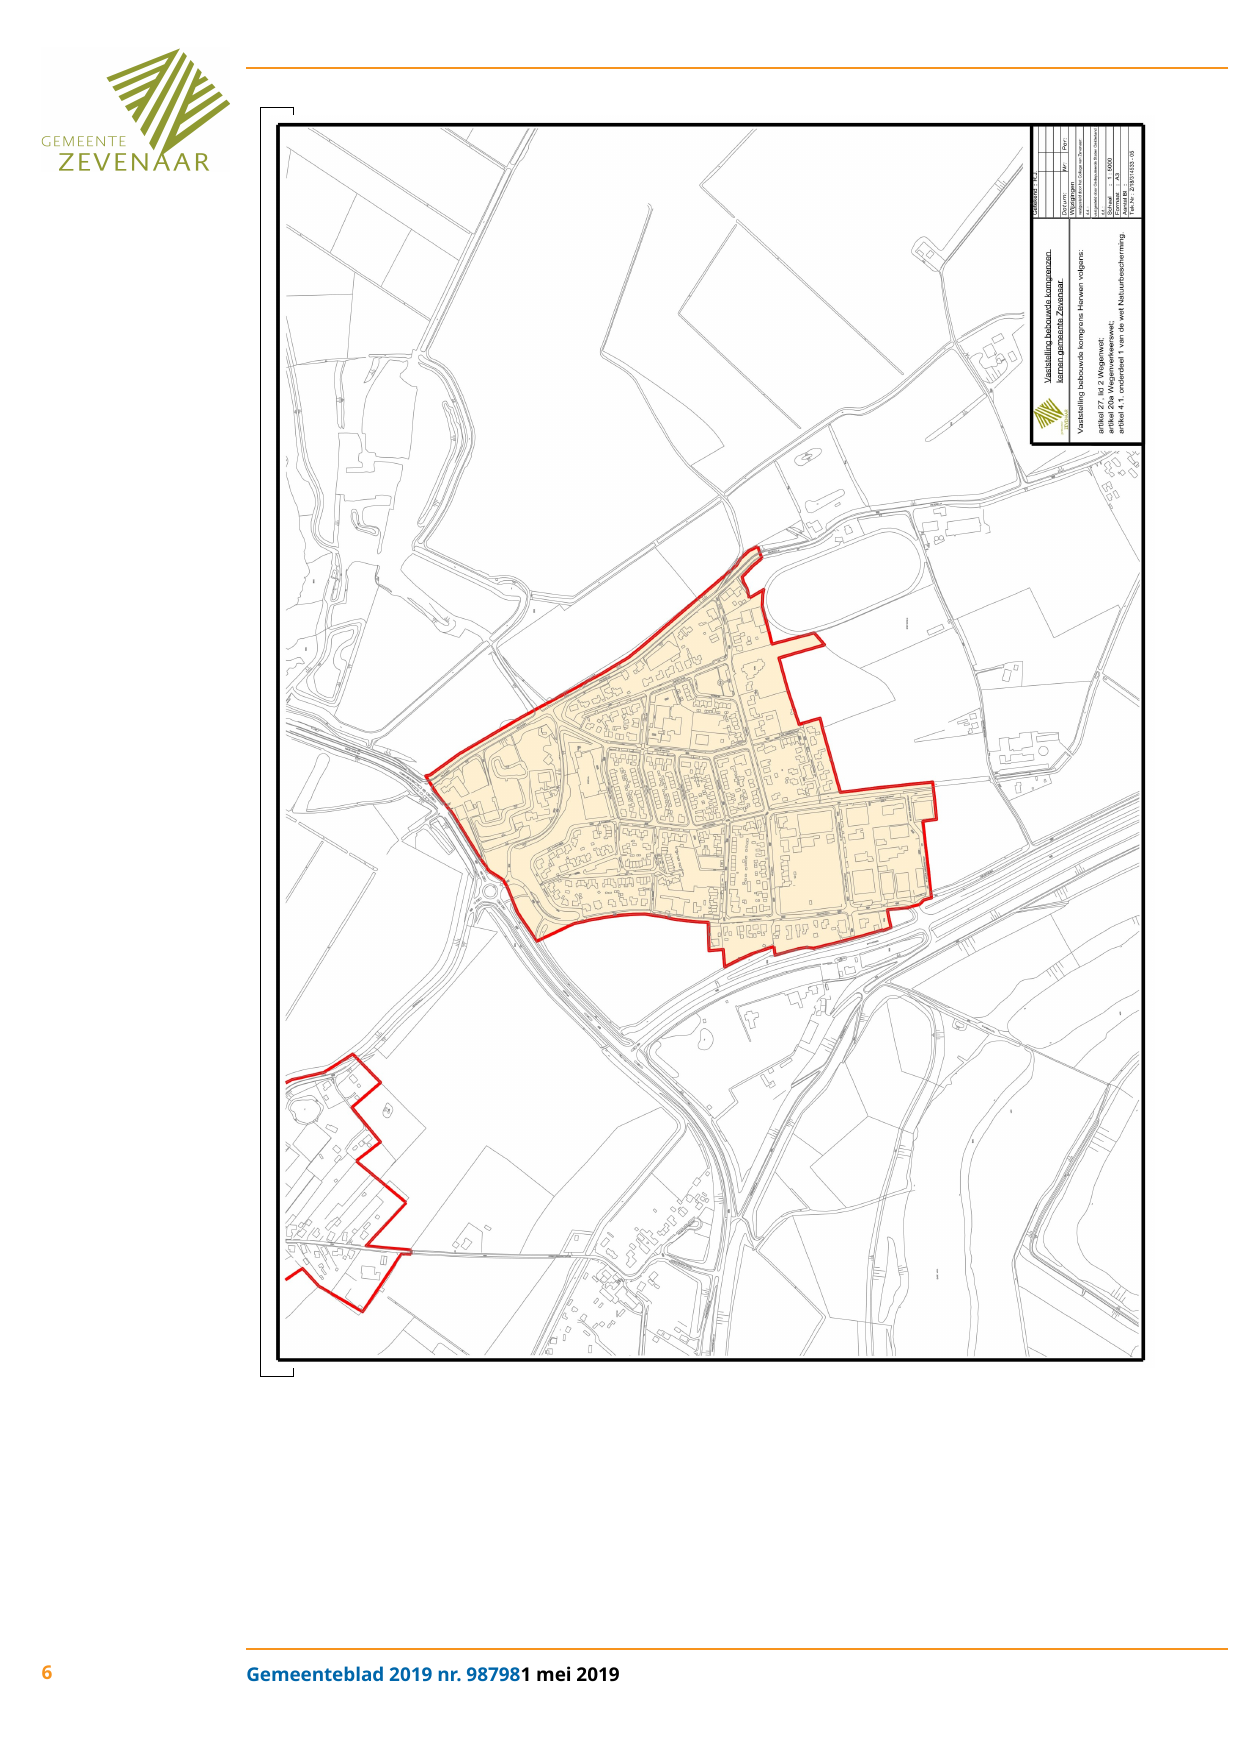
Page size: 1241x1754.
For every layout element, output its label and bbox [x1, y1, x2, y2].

picture [268, 115, 1155, 1368]
picture [41, 47, 231, 172]
